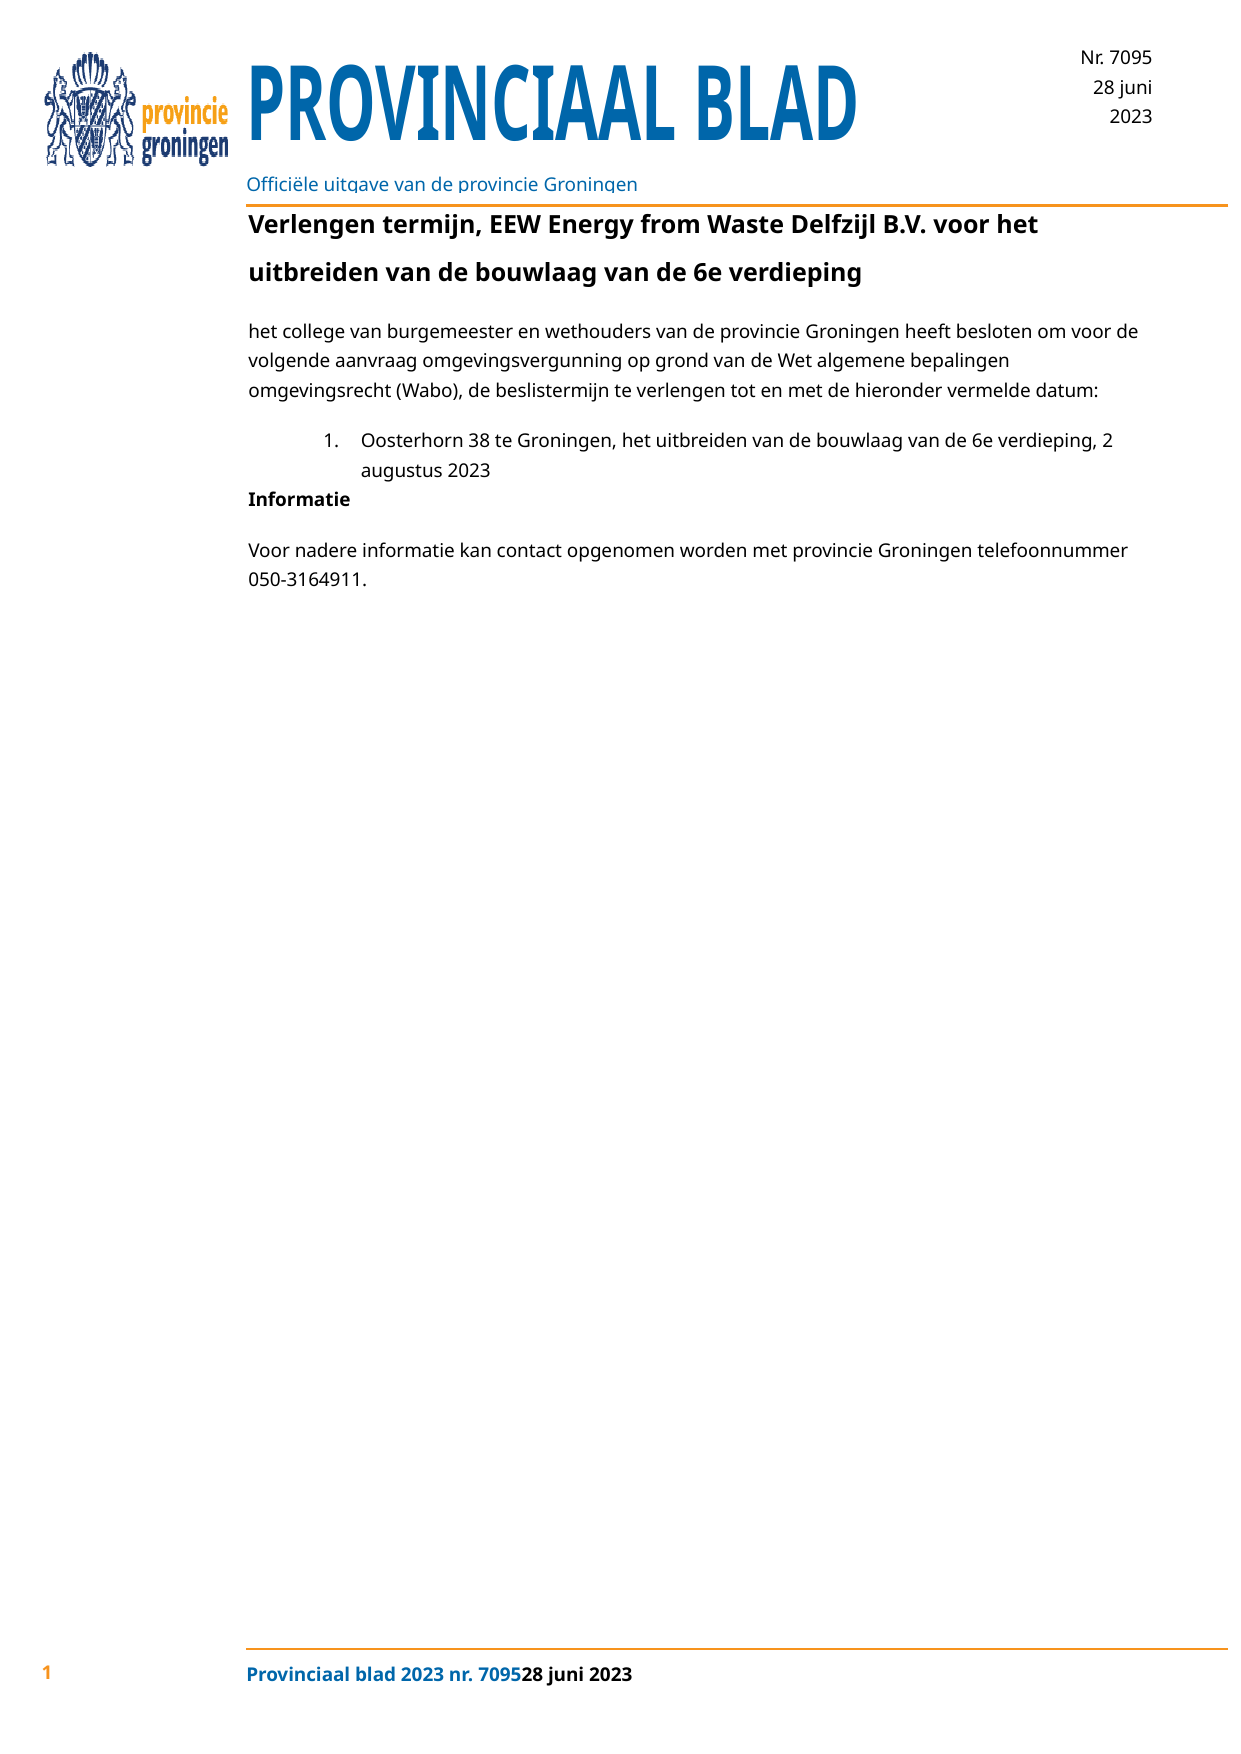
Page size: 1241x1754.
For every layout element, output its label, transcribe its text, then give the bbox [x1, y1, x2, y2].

picture [41, 47, 231, 172]
text het college van burgemeester en wethouders van de provincie Groningen heeft besloten om voor de volgende aanvraag omgevingsvergunning op grond van de Wet algemene bepalingen omgevingsrecht (Wabo), de beslistermijn te verlengen tot en met de hieronder vermelde datum: [248, 318, 1152, 403]
text Verlengen termijn, EEW Energy from Waste Delfzijl B.V. voor het uitbreiden van de bouwlaag van de 6e verdieping [248, 207, 1152, 288]
text Informatie [248, 487, 1152, 512]
list Oosterhorn 38 te Groningen, het uitbreiden van de bouwlaag van de 6e verdieping, 2 augustus 2023 [323, 427, 1152, 483]
text Voor nadere informatie kan contact opgenomen worden met provincie Groningen telefoonnummer 050-3164911. [248, 537, 1152, 592]
